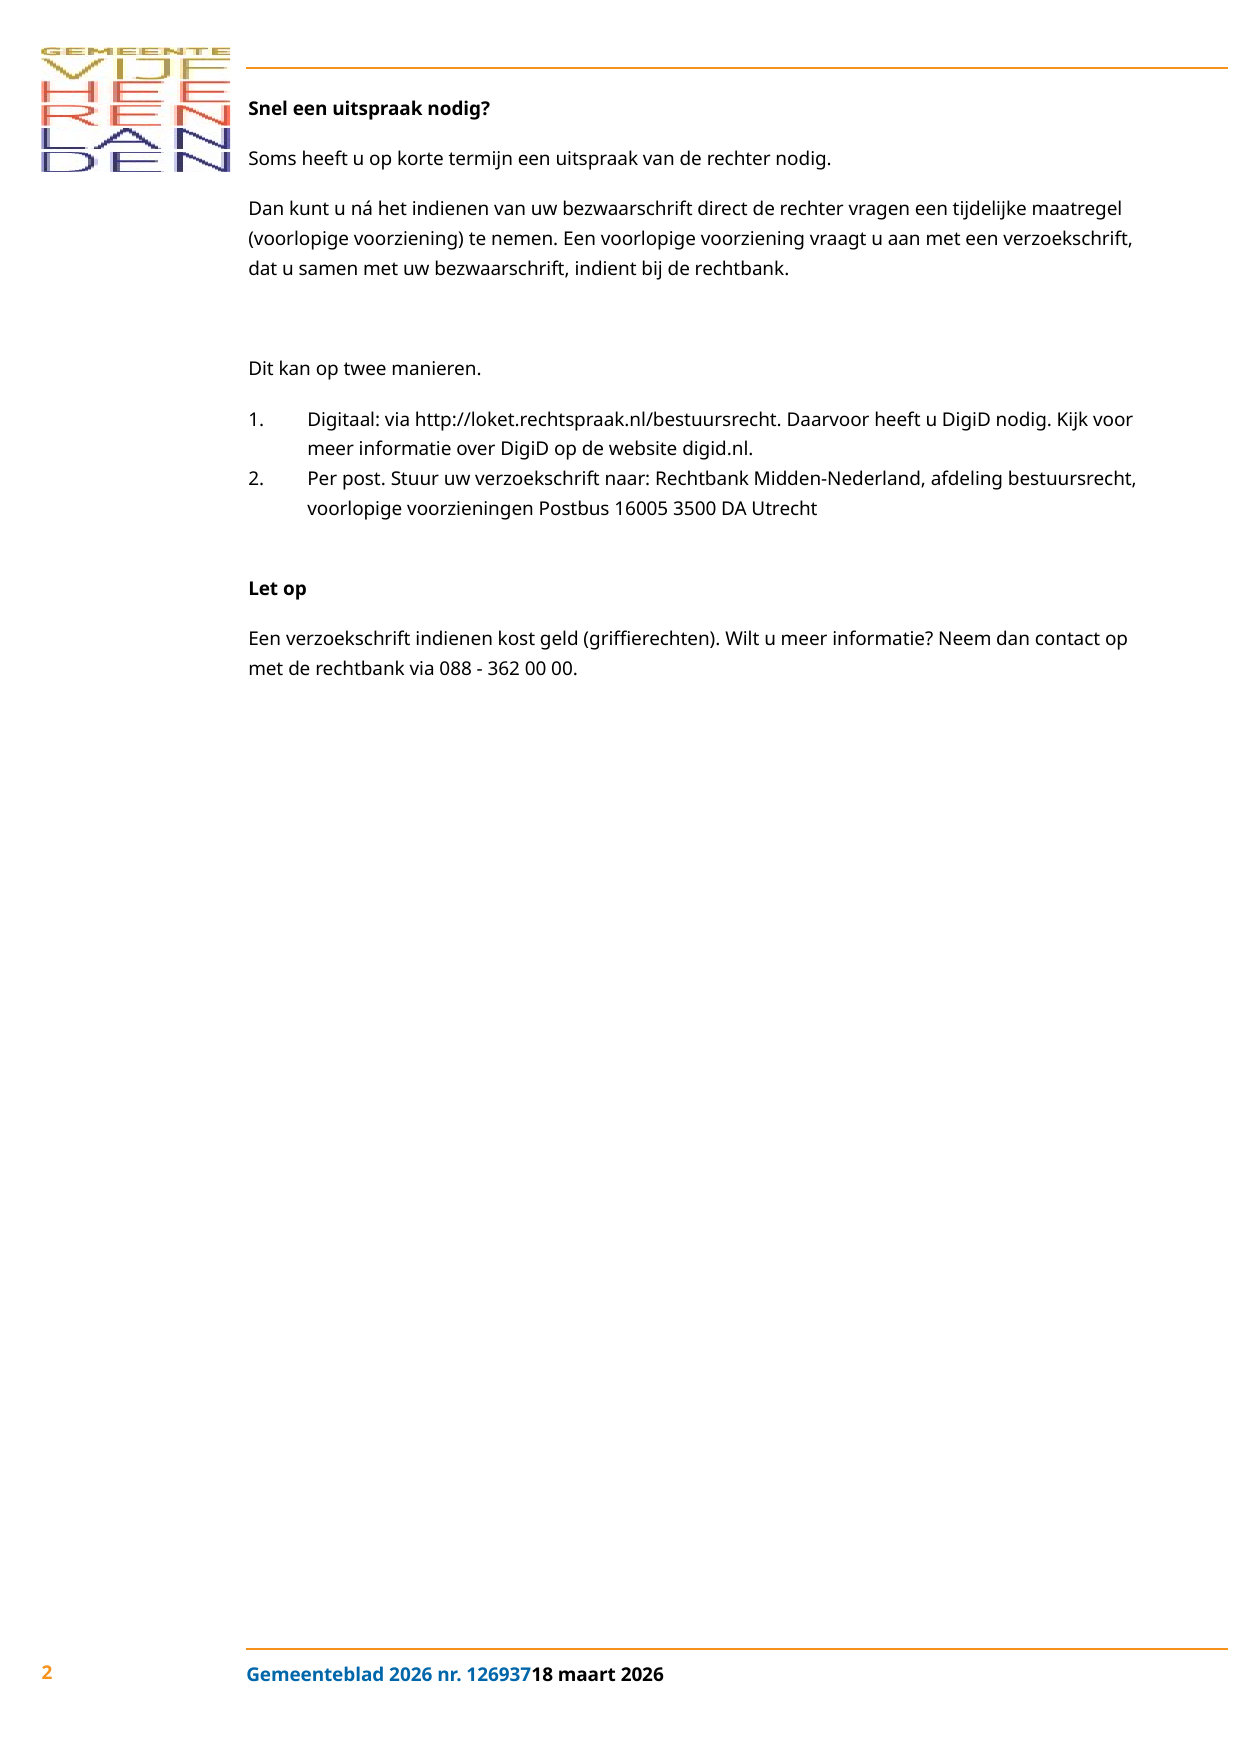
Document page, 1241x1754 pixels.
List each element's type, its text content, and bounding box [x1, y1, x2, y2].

text Dan kunt u ná het indienen van uw bezwaarschrift direct de rechter vragen een tijdelijke maatregel (voorlopige voorziening) te nemen. Een voorlopige voorziening vraagt u aan met een verzoekschrift, dat u samen met uw bezwaarschrift, indient bij de rechtbank. [248, 196, 1152, 281]
picture [41, 47, 231, 172]
text Let op [248, 575, 1152, 601]
text Soms heeft u op korte termijn een uitspraak van de rechter nodig. [248, 145, 1152, 171]
list Per post. Stuur uw verzoekschrift naar: Rechtbank Midden-Nederland, afdeling bestuursrecht, voorlopige voorzieningen Postbus 16005 3500 DA Utrecht [248, 465, 1152, 521]
text Dit kan op twee manieren. [248, 356, 1152, 381]
text Snel een uitspraak nodig? [248, 95, 1152, 121]
text Een verzoekschrift indienen kost geld (griffierechten). Wilt u meer informatie? Neem dan contact op met de rechtbank via 088 - 362 00 00. [248, 625, 1152, 681]
list Digitaal: via http://loket.rechtspraak.nl/bestuursrecht. Daarvoor heeft u DigiD nodig. Kijk voor meer informatie over DigiD op de website digid.nl. [248, 406, 1152, 461]
